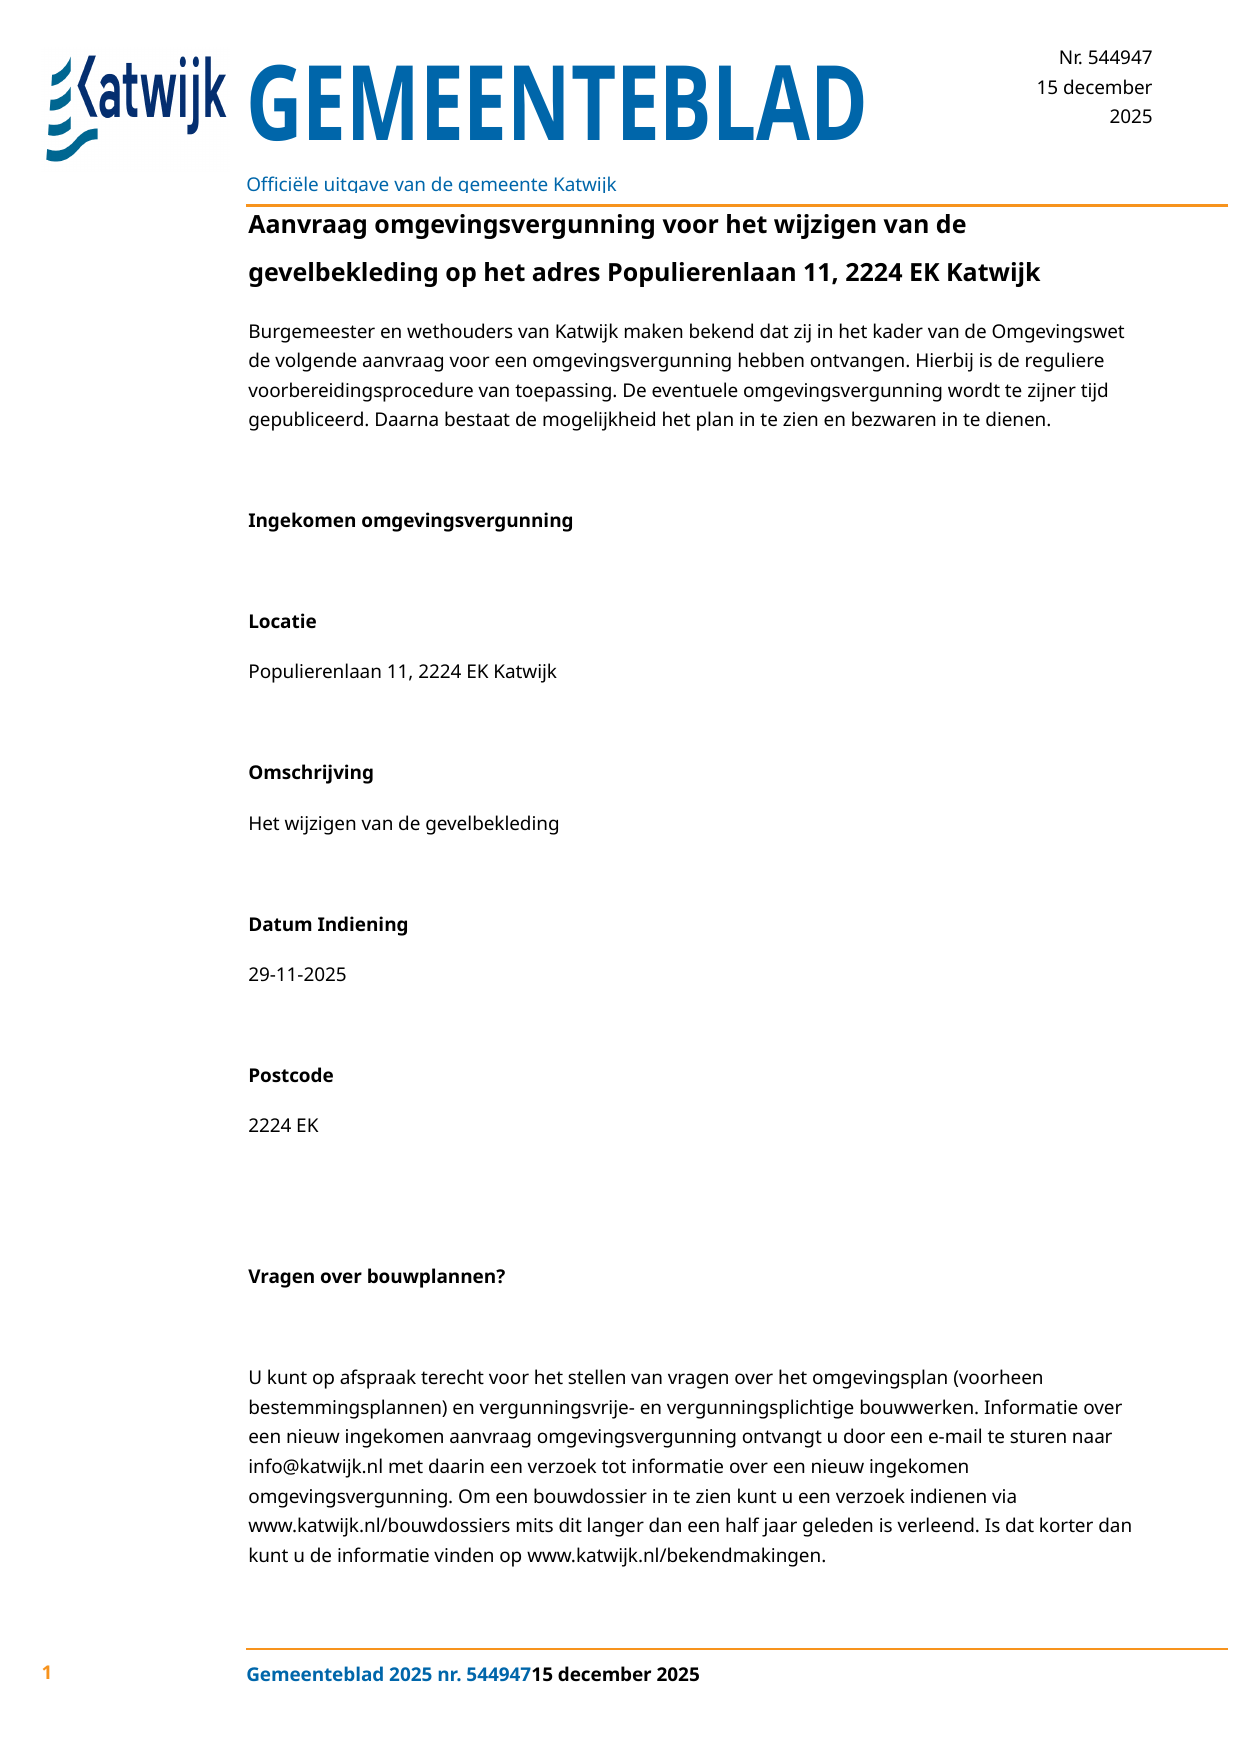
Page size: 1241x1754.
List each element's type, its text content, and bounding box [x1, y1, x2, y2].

text Datum Indiening [248, 911, 1152, 937]
text U kunt op afspraak terecht voor het stellen van vragen over het omgevingsplan (voorheen bestemmingsplannen) en vergunningsvrije- en vergunningsplichtige bouwwerken. Informatie over een nieuw ingekomen aanvraag omgevingsvergunning ontvangt u door een e-mail te sturen naar info@katwijk.nl met daarin een verzoek tot informatie over een nieuw ingekomen omgevingsvergunning. Om een bouwdossier in te zien kunt u een verzoek indienen via www.katwijk.nl/bouwdossiers mits dit langer dan een half jaar geleden is verleend. Is dat korter dan kunt u de informatie vinden op www.katwijk.nl/bekendmakingen. [248, 1364, 1152, 1568]
text Het wijzigen van de gevelbekleding [248, 810, 1152, 836]
text 29-11-2025 [248, 961, 1152, 987]
text Aanvraag omgevingsvergunning voor het wijzigen van de gevelbekleding op het adres Populierenlaan 11, 2224 EK Katwijk [248, 207, 1152, 288]
text Populierenlaan 11, 2224 EK Katwijk [248, 659, 1152, 684]
text Omschrijving [248, 759, 1152, 785]
text Vragen over bouwplannen? [248, 1264, 1152, 1289]
text Ingekomen omgevingsvergunning [248, 507, 1152, 533]
text Locatie [248, 608, 1152, 634]
picture [41, 47, 231, 172]
text Burgemeester en wethouders van Katwijk maken bekend dat zij in het kader van de Omgevingswet de volgende aanvraag voor een omgevingsvergunning hebben ontvangen. Hierbij is de reguliere voorbereidingsprocedure van toepassing. De eventuele omgevingsvergunning wordt te zijner tijd gepubliceerd. Daarna bestaat de mogelijkheid het plan in te zien en bezwaren in te dienen. [248, 318, 1152, 432]
text 2224 EK [248, 1112, 1152, 1138]
text Postcode [248, 1062, 1152, 1088]
